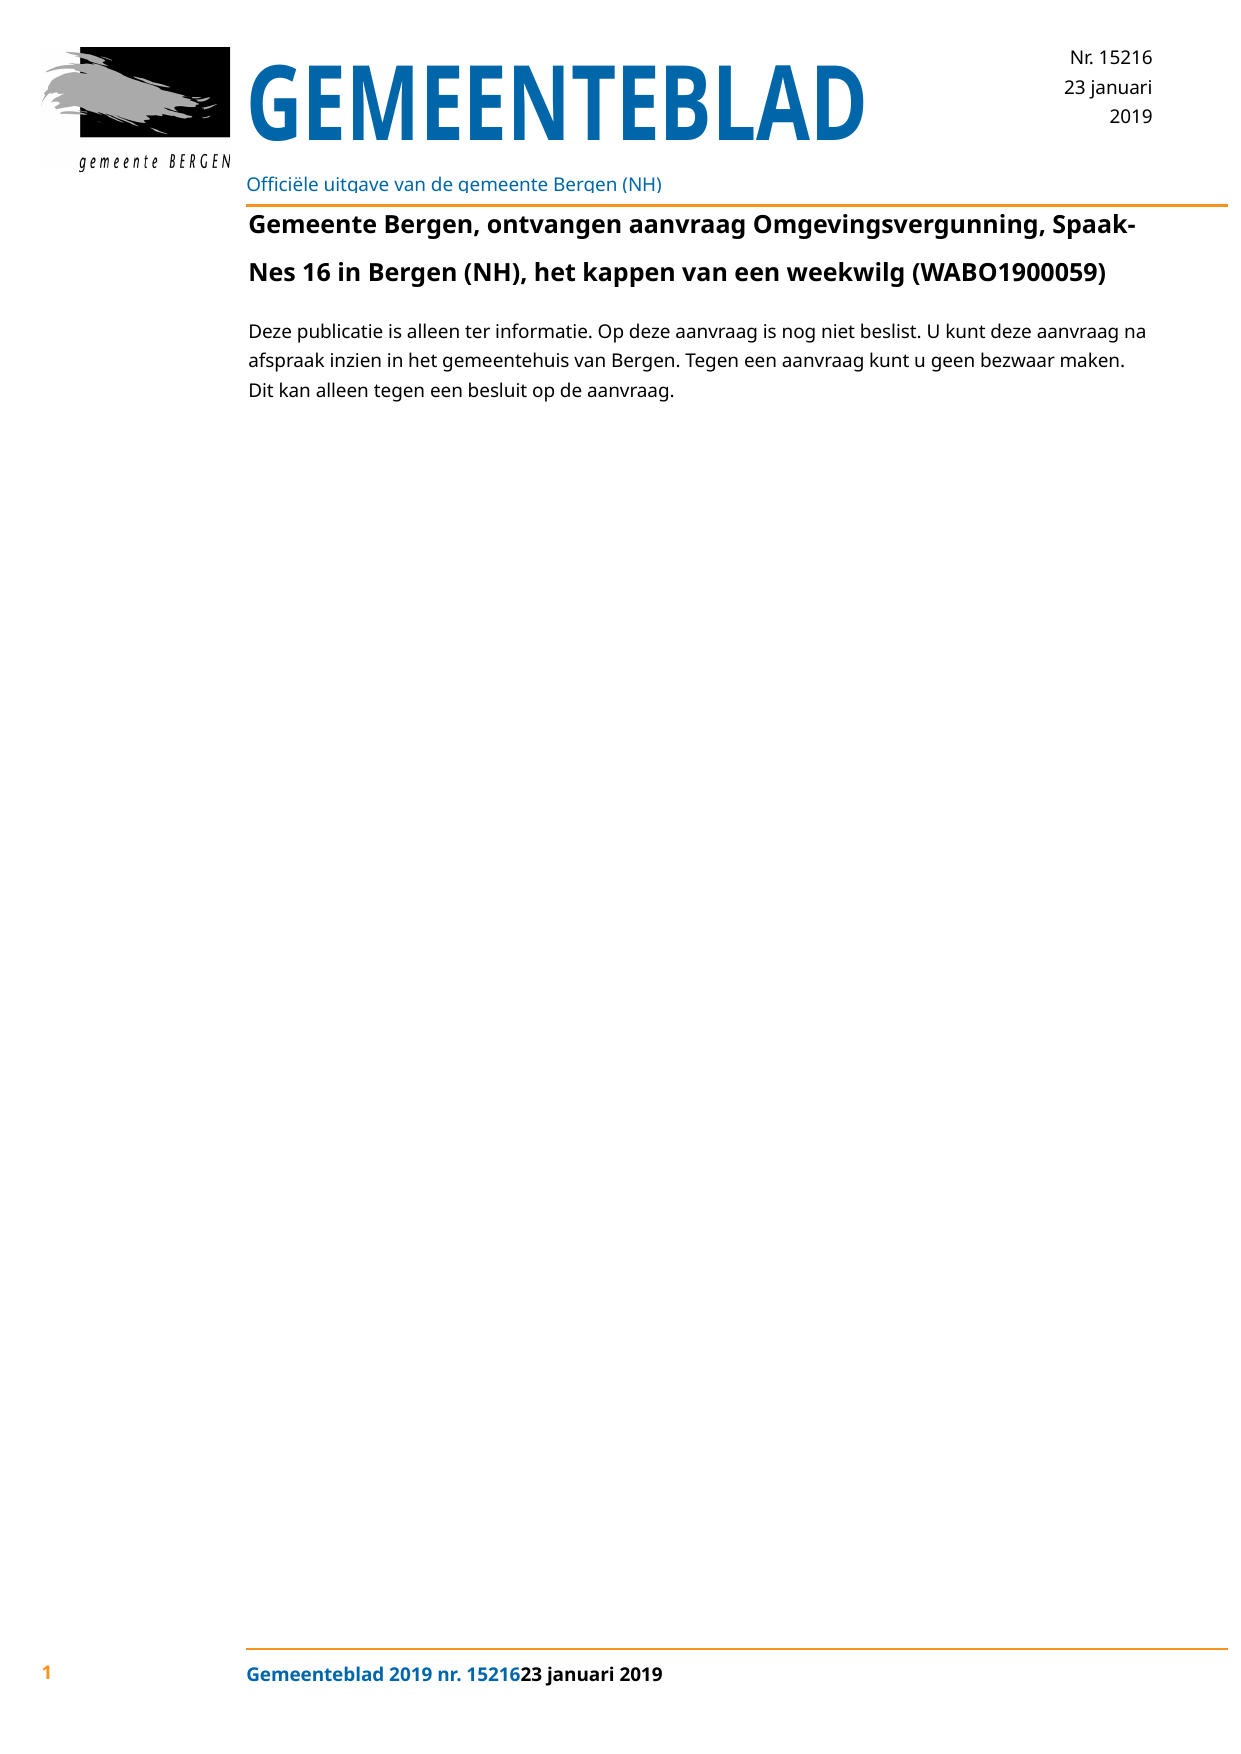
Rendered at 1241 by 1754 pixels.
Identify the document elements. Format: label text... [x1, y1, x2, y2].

text Gemeente Bergen, ontvangen aanvraag Omgevingsvergunning, Spaak-Nes 16 in Bergen (NH), het kappen van een weekwilg (WABO1900059) [248, 207, 1152, 288]
text Deze publicatie is alleen ter informatie. Op deze aanvraag is nog niet beslist. U kunt deze aanvraag na afspraak inzien in het gemeentehuis van Bergen. Tegen een aanvraag kunt u geen bezwaar maken. Dit kan alleen tegen een besluit op de aanvraag. [248, 318, 1152, 403]
picture [41, 47, 231, 172]
